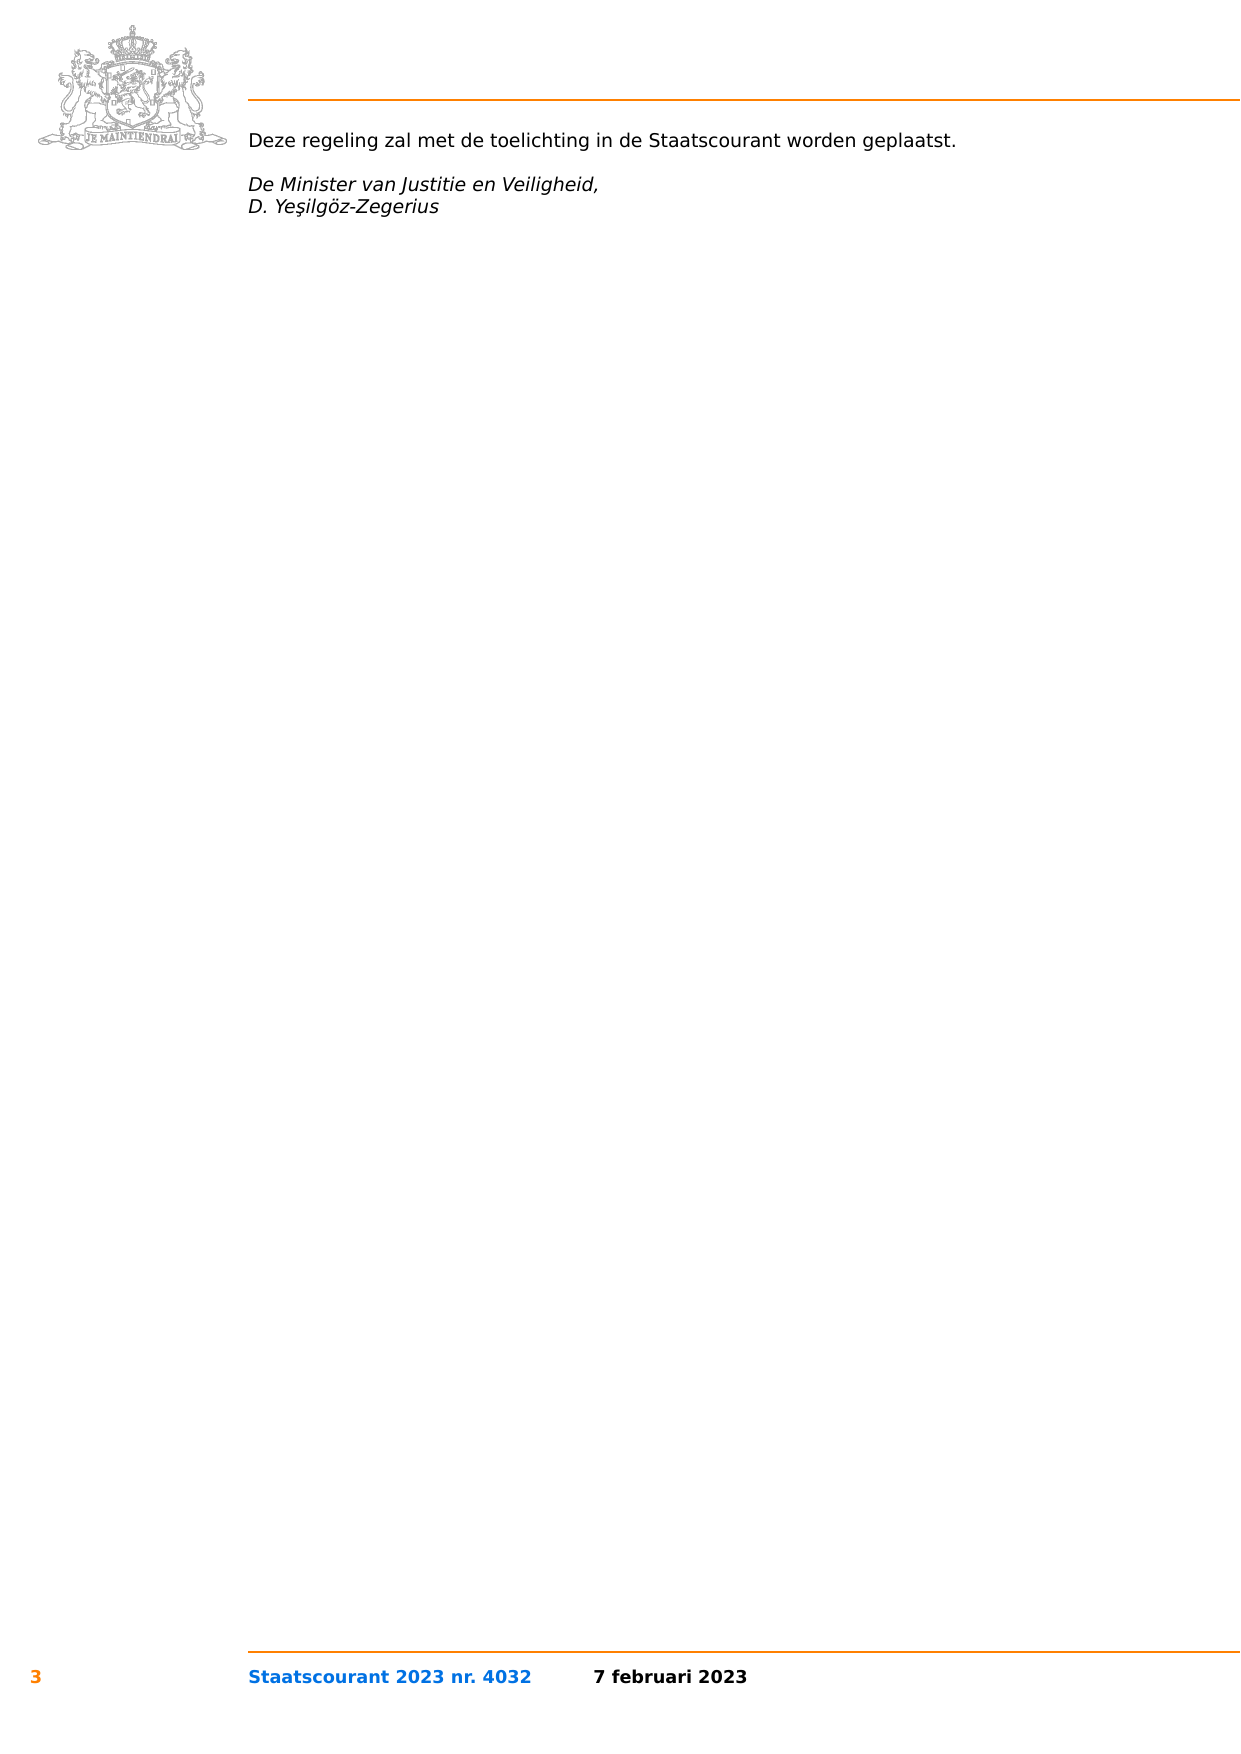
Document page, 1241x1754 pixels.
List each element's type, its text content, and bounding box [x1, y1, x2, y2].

picture [38, 25, 227, 150]
text De Minister van Justitie en Veiligheid, D. Yeşilgöz-Zegerius [248, 174, 1163, 218]
text Deze regeling zal met de toelichting in de Staatscourant worden geplaatst. [248, 130, 1163, 152]
